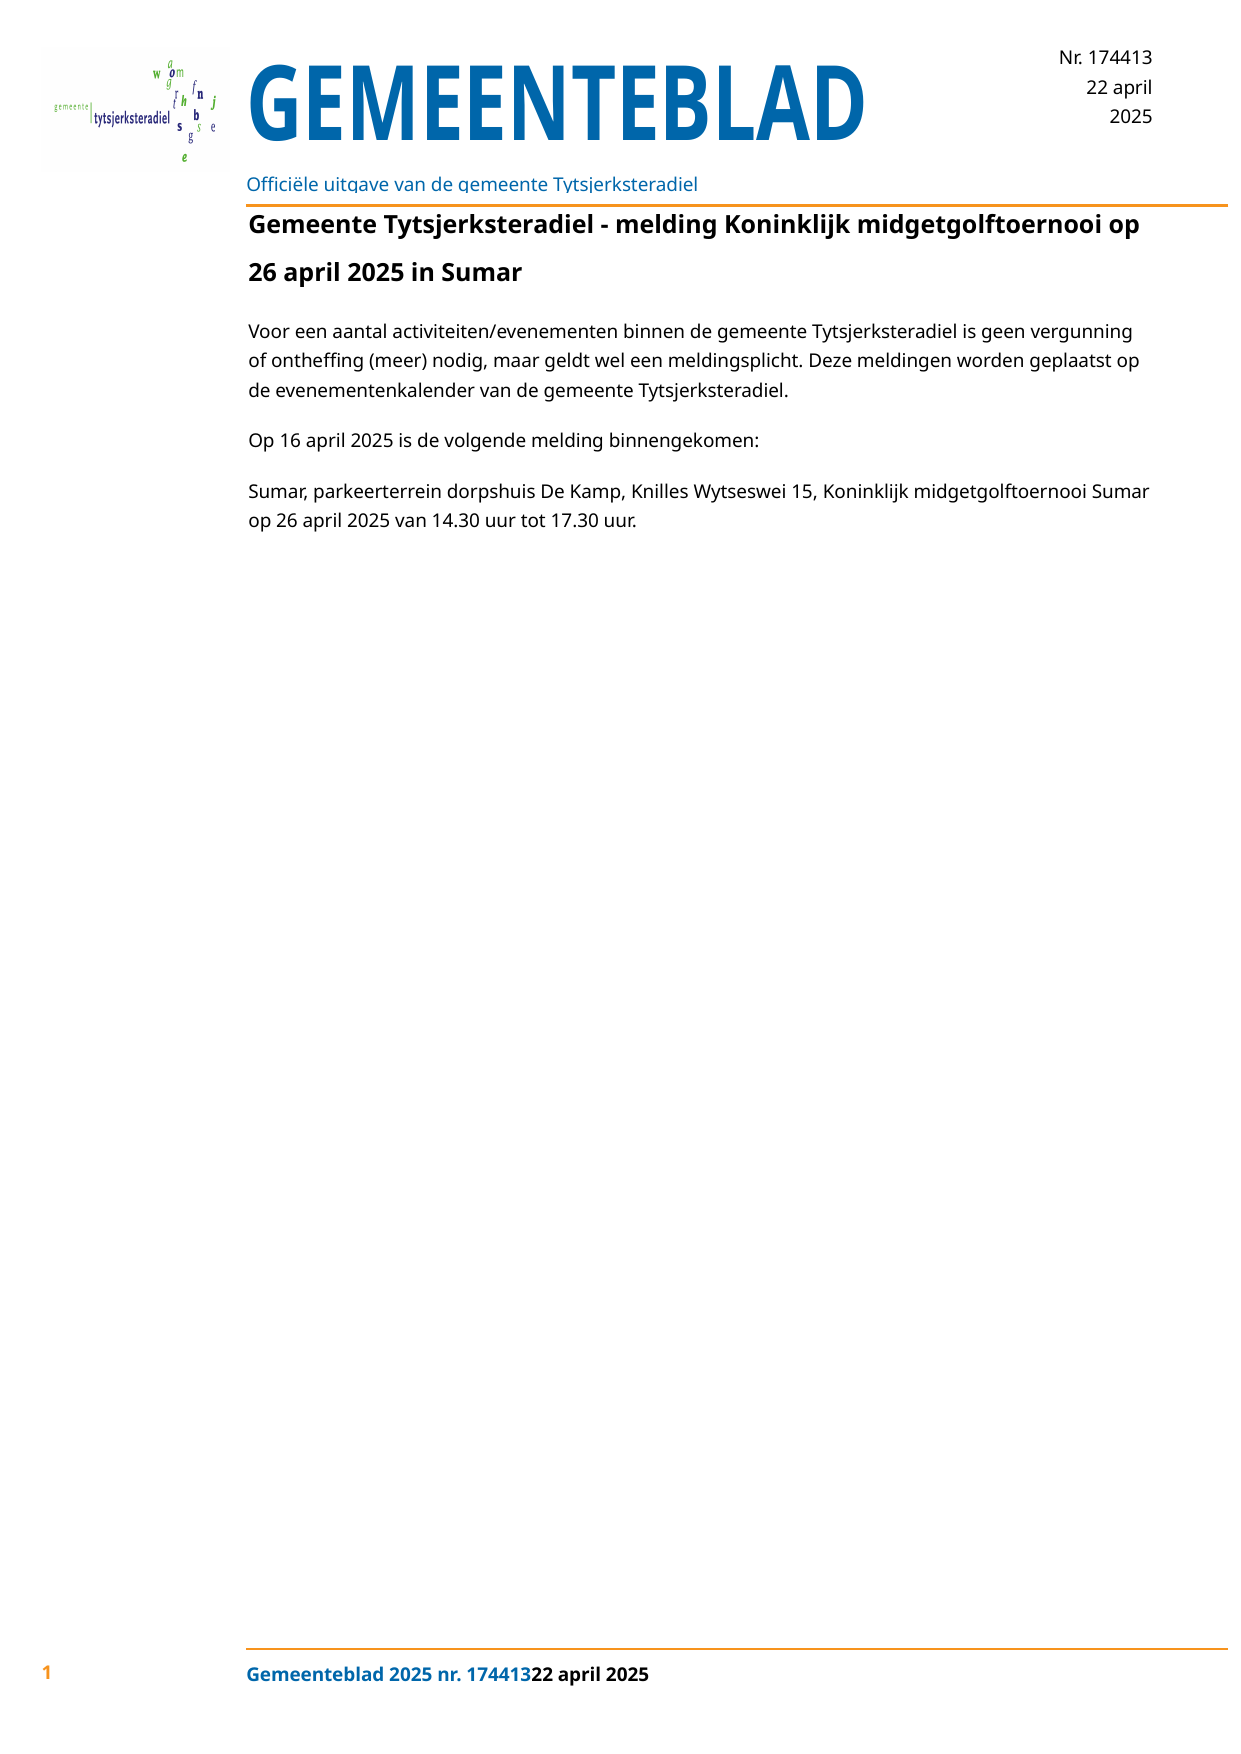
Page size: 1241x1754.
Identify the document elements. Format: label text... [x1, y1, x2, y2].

text Op 16 april 2025 is de volgende melding binnengekomen: [248, 427, 1152, 453]
text Voor een aantal activiteiten/evenementen binnen de gemeente Tytsjerksteradiel is geen vergunning of ontheffing (meer) nodig, maar geldt wel een meldingsplicht. Deze meldingen worden geplaatst op de evenementenkalender van de gemeente Tytsjerksteradiel. [248, 318, 1152, 403]
picture [41, 47, 231, 172]
text Gemeente Tytsjerksteradiel - melding Koninklijk midgetgolftoernooi op 26 april 2025 in Sumar [248, 207, 1152, 288]
text Sumar, parkeerterrein dorpshuis De Kamp, Knilles Wytseswei 15, Koninklijk midgetgolftoernooi Sumar op 26 april 2025 van 14.30 uur tot 17.30 uur. [248, 478, 1152, 533]
